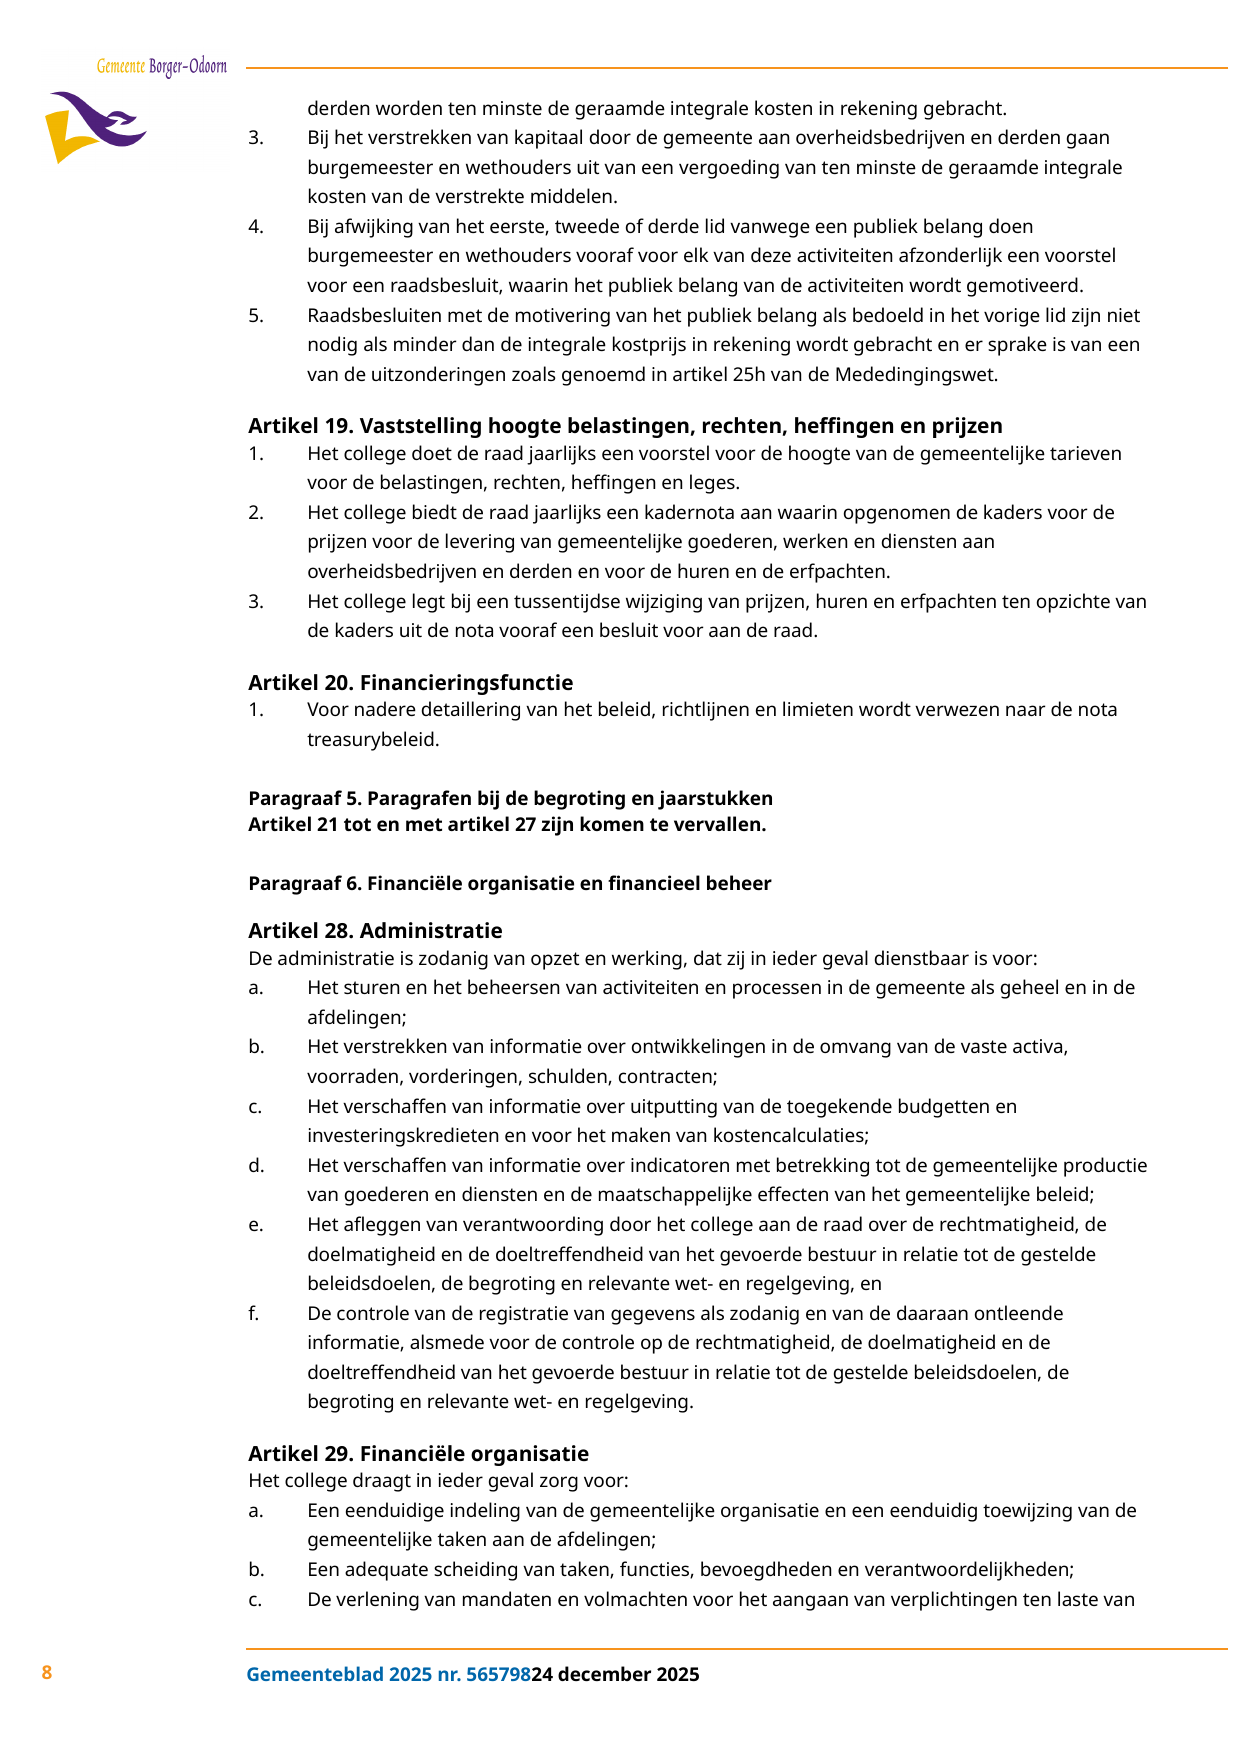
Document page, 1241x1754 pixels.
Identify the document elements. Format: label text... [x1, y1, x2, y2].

list Het college biedt de raad jaarlijks een kadernota aan waarin opgenomen de kaders voor de prijzen voor de levering van gemeentelijke goederen, werken en diensten aan overheidsbedrijven en derden en voor de huren en de erfpachten. [248, 499, 1152, 584]
list Het college doet de raad jaarlijks een voorstel voor de hoogte van de gemeentelijke tarieven voor de belastingen, rechten, heffingen en leges. [248, 440, 1152, 495]
list Voor nadere detaillering van het beleid, richtlijnen en limieten wordt verwezen naar de nota treasurybeleid. [248, 696, 1152, 752]
list Een eenduidige indeling van de gemeentelijke organisatie en een eenduidig toewijzing van de gemeentelijke taken aan de afdelingen; [248, 1497, 1152, 1552]
list Het verstrekken van informatie over ontwikkelingen in de omvang van de vaste activa, voorraden, vorderingen, schulden, contracten; [248, 1034, 1152, 1089]
list Het verschaffen van informatie over indicatoren met betrekking tot de gemeentelijke productie van goederen en diensten en de maatschappelijke effecten van het gemeentelijke beleid; [248, 1152, 1152, 1207]
text De administratie is zodanig van opzet en werking, dat zij in ieder geval dienstbaar is voor: [248, 945, 1152, 971]
list Een adequate scheiding van taken, functies, bevoegdheden en verantwoordelijkheden; [248, 1556, 1152, 1582]
list Bij afwijking van het eerste, tweede of derde lid vanwege een publiek belang doen burgemeester en wethouders vooraf voor elk van deze activiteiten afzonderlijk een voorstel voor een raadsbesluit, waarin het publiek belang van de activiteiten wordt gemotiveerd. [248, 213, 1152, 298]
text Artikel 28. Administratie [248, 916, 1152, 945]
list De verlening van mandaten en volmachten voor het aangaan van verplichtingen ten laste van [248, 1586, 1152, 1612]
picture [41, 47, 231, 172]
text Artikel 21 tot en met artikel 27 zijn komen te vervallen. [248, 811, 1152, 836]
text Artikel 20. Financieringsfunctie [248, 668, 1152, 696]
list Bij het verstrekken van kapitaal door de gemeente aan overheidsbedrijven en derden gaan burgemeester en wethouders uit van een vergoeding van ten minste de geraamde integrale kosten van de verstrekte middelen. [248, 124, 1152, 209]
text Paragraaf 6. Financiële organisatie en financieel beheer [248, 870, 1152, 896]
text Het college draagt in ieder geval zorg voor: [248, 1467, 1152, 1493]
list De controle van de registratie van gegevens als zodanig en van de daaraan ontleende informatie, alsmede voor de controle op de rechtmatigheid, de doelmatigheid en de doeltreffendheid van het gevoerde bestuur in relatie tot de gestelde beleidsdoelen, de begroting en relevante wet- en regelgeving. [248, 1300, 1152, 1414]
list derden worden ten minste de geraamde integrale kosten in rekening gebracht. [248, 95, 1152, 121]
list Het college legt bij een tussentijdse wijziging van prijzen, huren en erfpachten ten opzichte van de kaders uit de nota vooraf een besluit voor aan de raad. [248, 588, 1152, 643]
text Artikel 19. Vaststelling hoogte belastingen, rechten, heffingen en prijzen [248, 411, 1152, 440]
text Artikel 29. Financiële organisatie [248, 1439, 1152, 1467]
list Het verschaffen van informatie over uitputting van de toegekende budgetten en investeringskredieten en voor het maken van kostencalculaties; [248, 1093, 1152, 1148]
text Paragraaf 5. Paragrafen bij de begroting en jaarstukken [248, 785, 1152, 811]
list Raadsbesluiten met de motivering van het publiek belang als bedoeld in het vorige lid zijn niet nodig als minder dan de integrale kostprijs in rekening wordt gebracht en er sprake is van een van de uitzonderingen zoals genoemd in artikel 25h van de Mededingingswet. [248, 302, 1152, 387]
list Het afleggen van verantwoording door het college aan de raad over de rechtmatigheid, de doelmatigheid en de doeltreffendheid van het gevoerde bestuur in relatie tot de gestelde beleidsdoelen, de begroting en relevante wet- en regelgeving, en [248, 1211, 1152, 1296]
list Het sturen en het beheersen van activiteiten en processen in de gemeente als geheel en in de afdelingen; [248, 974, 1152, 1030]
